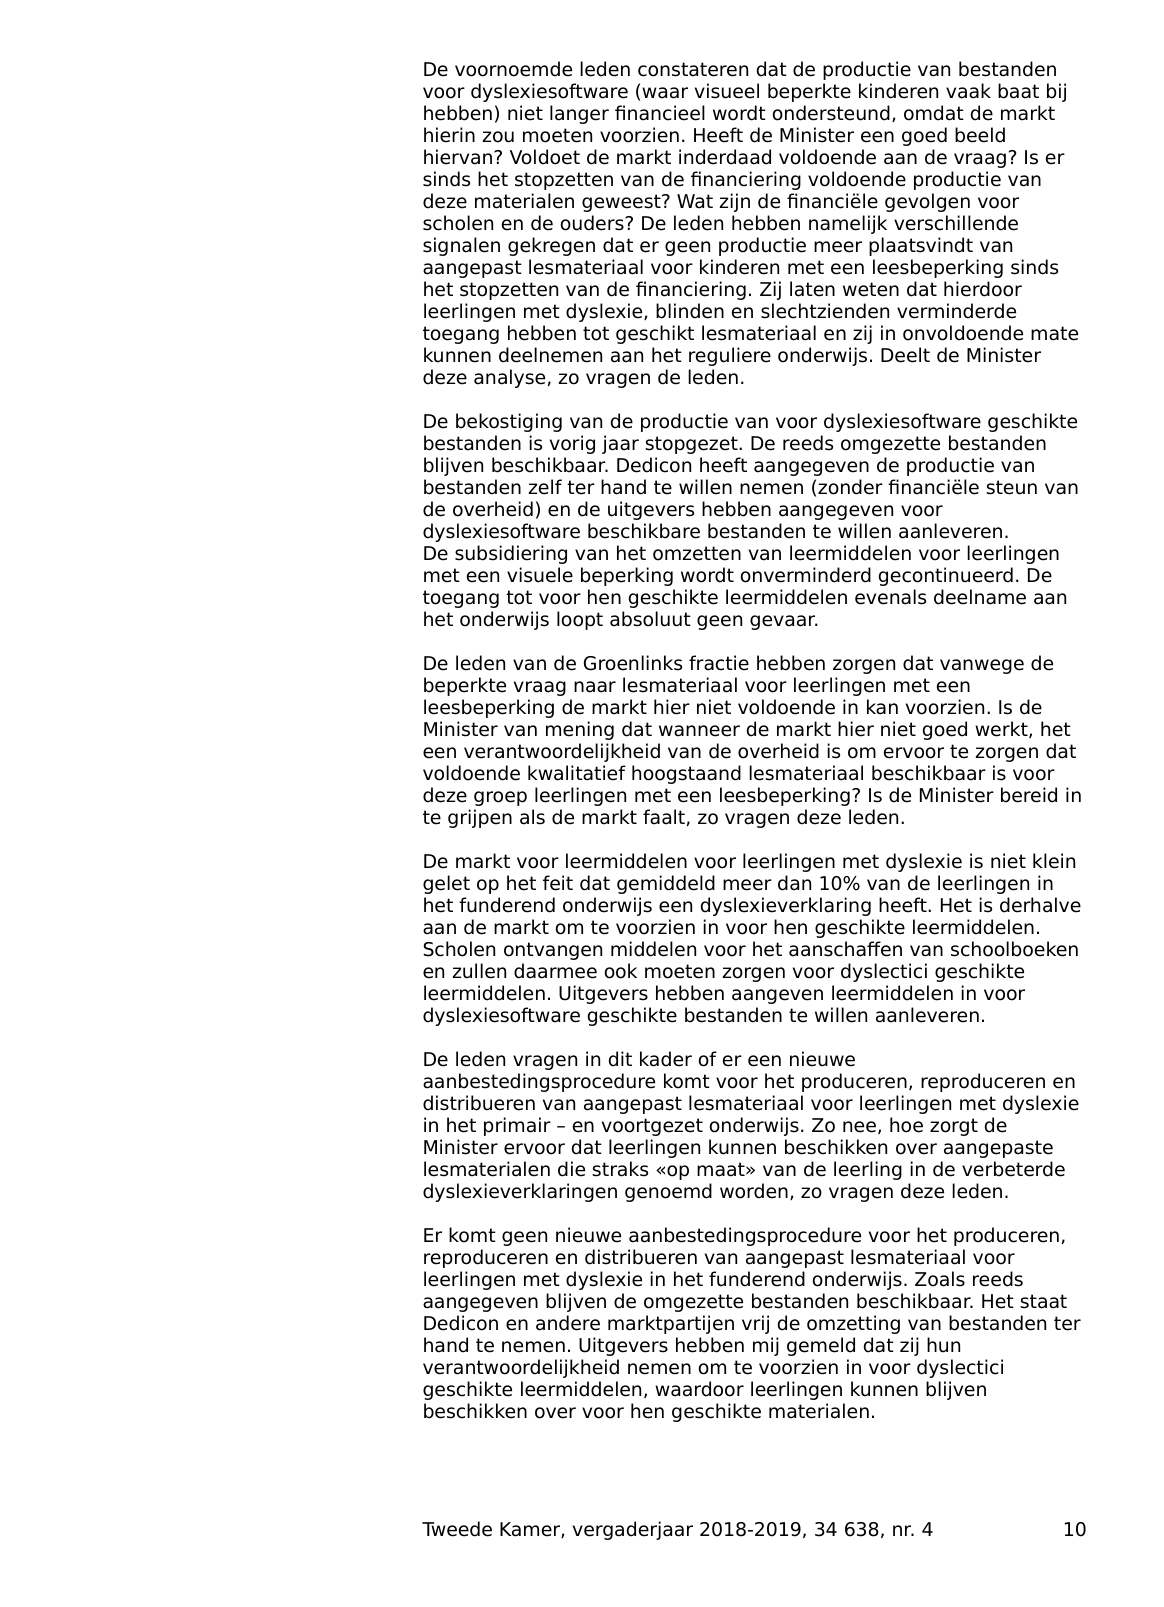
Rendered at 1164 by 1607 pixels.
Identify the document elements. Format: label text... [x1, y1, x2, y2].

text De subsidiering van het omzetten van leermiddelen voor leerlingen met een visuele beperking wordt onverminderd gecontinueerd. De toegang tot voor hen geschikte leermiddelen evenals deelname aan het onderwijs loopt absoluut geen gevaar. [422, 543, 1087, 631]
text De voornoemde leden constateren dat de productie van bestanden voor dyslexiesoftware (waar visueel beperkte kinderen vaak baat bij hebben) niet langer financieel wordt ondersteund, omdat de markt hierin zou moeten voorzien. Heeft de Minister een goed beeld hiervan? Voldoet de markt inderdaad voldoende aan de vraag? Is er sinds het stopzetten van de financiering voldoende productie van deze materialen geweest? Wat zijn de financiële gevolgen voor scholen en de ouders? De leden hebben namelijk verschillende signalen gekregen dat er geen productie meer plaatsvindt van aangepast lesmateriaal voor kinderen met een leesbeperking sinds het stopzetten van de financiering. Zij laten weten dat hierdoor leerlingen met dyslexie, blinden en slechtzienden verminderde toegang hebben tot geschikt lesmateriaal en zij in onvoldoende mate kunnen deelnemen aan het reguliere onderwijs. Deelt de Minister deze analyse, zo vragen de leden. [422, 59, 1087, 389]
text De leden vragen in dit kader of er een nieuwe aanbestedingsprocedure komt voor het produceren, reproduceren en distribueren van aangepast lesmateriaal voor leerlingen met dyslexie in het primair – en voortgezet onderwijs. Zo nee, hoe zorgt de Minister ervoor dat leerlingen kunnen beschikken over aangepaste lesmaterialen die straks «op maat» van de leerling in de verbeterde dyslexieverklaringen genoemd worden, zo vragen deze leden. [422, 1049, 1087, 1203]
text De leden van de Groenlinks fractie hebben zorgen dat vanwege de beperkte vraag naar lesmateriaal voor leerlingen met een leesbeperking de markt hier niet voldoende in kan voorzien. Is de Minister van mening dat wanneer de markt hier niet goed werkt, het een verantwoordelijkheid van de overheid is om ervoor te zorgen dat voldoende kwalitatief hoogstaand lesmateriaal beschikbaar is voor deze groep leerlingen met een leesbeperking? Is de Minister bereid in te grijpen als de markt faalt, zo vragen deze leden. [422, 653, 1087, 829]
text Er komt geen nieuwe aanbestedingsprocedure voor het produceren, reproduceren en distribueren van aangepast lesmateriaal voor leerlingen met dyslexie in het funderend onderwijs. Zoals reeds aangegeven blijven de omgezette bestanden beschikbaar. Het staat Dedicon en andere marktpartijen vrij de omzetting van bestanden ter hand te nemen. Uitgevers hebben mij gemeld dat zij hun verantwoordelijkheid nemen om te voorzien in voor dyslectici geschikte leermiddelen, waardoor leerlingen kunnen blijven beschikken over voor hen geschikte materialen. [422, 1225, 1087, 1423]
text De markt voor leermiddelen voor leerlingen met dyslexie is niet klein gelet op het feit dat gemiddeld meer dan 10% van de leerlingen in het funderend onderwijs een dyslexieverklaring heeft. Het is derhalve aan de markt om te voorzien in voor hen geschikte leermiddelen. Scholen ontvangen middelen voor het aanschaffen van schoolboeken en zullen daarmee ook moeten zorgen voor dyslectici geschikte leermiddelen. Uitgevers hebben aangeven leermiddelen in voor dyslexiesoftware geschikte bestanden te willen aanleveren. [422, 851, 1087, 1027]
text De bekostiging van de productie van voor dyslexiesoftware geschikte bestanden is vorig jaar stopgezet. De reeds omgezette bestanden blijven beschikbaar. Dedicon heeft aangegeven de productie van bestanden zelf ter hand te willen nemen (zonder financiële steun van de overheid) en de uitgevers hebben aangegeven voor dyslexiesoftware beschikbare bestanden te willen aanleveren. [422, 411, 1087, 543]
